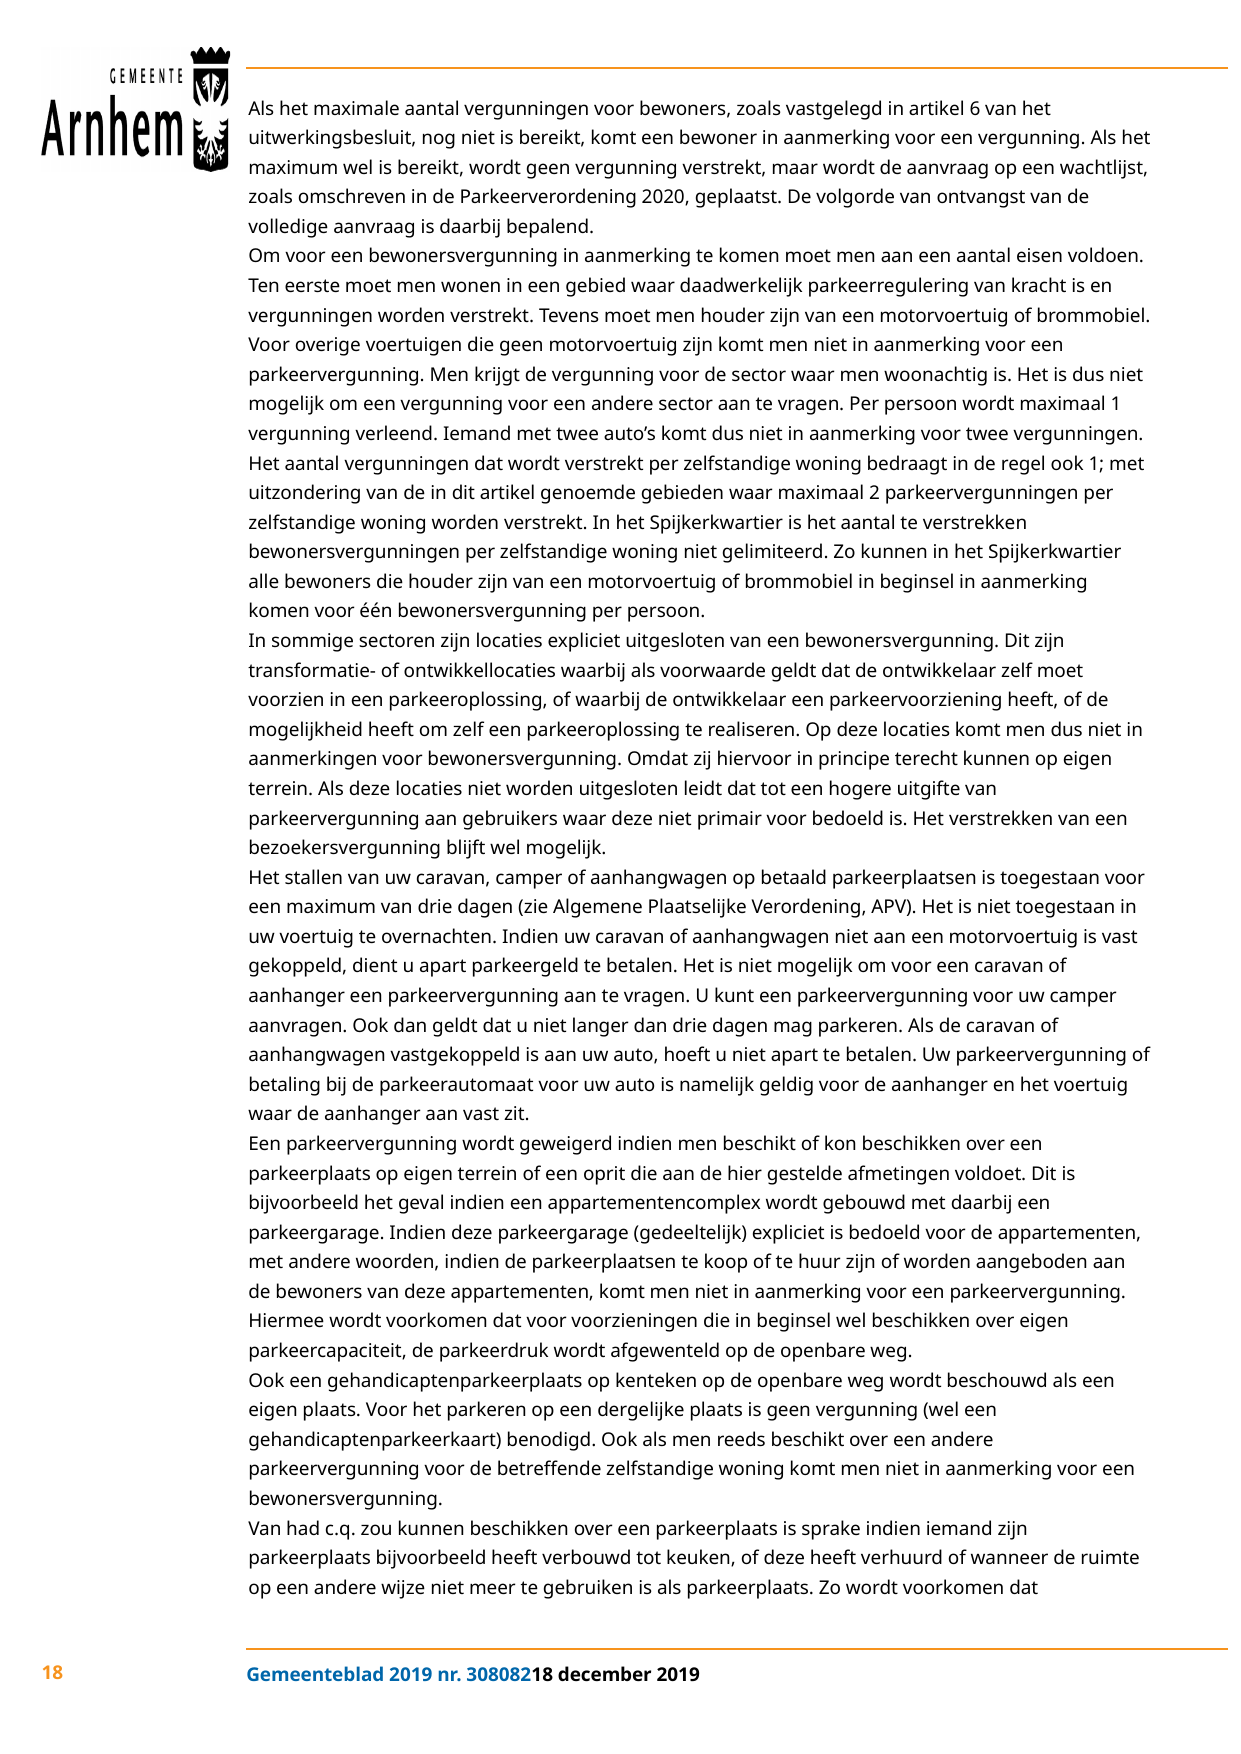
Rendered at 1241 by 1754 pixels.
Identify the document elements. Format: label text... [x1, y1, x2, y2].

text Als het maximale aantal vergunningen voor bewoners, zoals vastgelegd in artikel 6 van het uitwerkingsbesluit, nog niet is bereikt, komt een bewoner in aanmerking voor een vergunning. Als het maximum wel is bereikt, wordt geen vergunning verstrekt, maar wordt de aanvraag op een wachtlijst, zoals omschreven in de Parkeerverordening 2020, geplaatst. De volgorde van ontvangst van de volledige aanvraag is daarbij bepalend. [248, 95, 1152, 239]
text Een parkeervergunning wordt geweigerd indien men beschikt of kon beschikken over een parkeerplaats op eigen terrein of een oprit die aan de hier gestelde afmetingen voldoet. Dit is bijvoorbeeld het geval indien een appartementencomplex wordt gebouwd met daarbij een parkeergarage. Indien deze parkeergarage (gedeeltelijk) expliciet is bedoeld voor de appartementen, met andere woorden, indien de parkeerplaatsen te koop of te huur zijn of worden aangeboden aan de bewoners van deze appartementen, komt men niet in aanmerking voor een parkeervergunning. Hiermee wordt voorkomen dat voor voorzieningen die in beginsel wel beschikken over eigen parkeercapaciteit, de parkeerdruk wordt afgewenteld op de openbare weg. [248, 1130, 1152, 1363]
text Om voor een bewonersvergunning in aanmerking te komen moet men aan een aantal eisen voldoen. Ten eerste moet men wonen in een gebied waar daadwerkelijk parkeerregulering van kracht is en vergunningen worden verstrekt. Tevens moet men houder zijn van een motorvoertuig of brommobiel. Voor overige voertuigen die geen motorvoertuig zijn komt men niet in aanmerking voor een parkeervergunning. Men krijgt de vergunning voor de sector waar men woonachtig is. Het is dus niet mogelijk om een vergunning voor een andere sector aan te vragen. Per persoon wordt maximaal 1 vergunning verleend. Iemand met twee auto’s komt dus niet in aanmerking voor twee vergunningen. Het aantal vergunningen dat wordt verstrekt per zelfstandige woning bedraagt in de regel ook 1; met uitzondering van de in dit artikel genoemde gebieden waar maximaal 2 parkeervergunningen per zelfstandige woning worden verstrekt. In het Spijkerkwartier is het aantal te verstrekken bewonersvergunningen per zelfstandige woning niet gelimiteerd. Zo kunnen in het Spijkerkwartier alle bewoners die houder zijn van een motorvoertuig of brommobiel in beginsel in aanmerking komen voor één bewonersvergunning per persoon. [248, 243, 1152, 623]
text Ook een gehandicaptenparkeerplaats op kenteken op de openbare weg wordt beschouwd als een eigen plaats. Voor het parkeren op een dergelijke plaats is geen vergunning (wel een gehandicaptenparkeerkaart) benodigd. Ook als men reeds beschikt over een andere parkeervergunning voor de betreffende zelfstandige woning komt men niet in aanmerking voor een bewonersvergunning. [248, 1367, 1152, 1511]
picture [41, 47, 231, 172]
text Van had c.q. zou kunnen beschikken over een parkeerplaats is sprake indien iemand zijn parkeerplaats bijvoorbeeld heeft verbouwd tot keuken, of deze heeft verhuurd of wanneer de ruimte op een andere wijze niet meer te gebruiken is als parkeerplaats. Zo wordt voorkomen dat [248, 1515, 1152, 1600]
text In sommige sectoren zijn locaties expliciet uitgesloten van een bewonersvergunning. Dit zijn transformatie- of ontwikkellocaties waarbij als voorwaarde geldt dat de ontwikkelaar zelf moet voorzien in een parkeeroplossing, of waarbij de ontwikkelaar een parkeervoorziening heeft, of de mogelijkheid heeft om zelf een parkeeroplossing te realiseren. Op deze locaties komt men dus niet in aanmerkingen voor bewonersvergunning. Omdat zij hiervoor in principe terecht kunnen op eigen terrein. Als deze locaties niet worden uitgesloten leidt dat tot een hogere uitgifte van parkeervergunning aan gebruikers waar deze niet primair voor bedoeld is. Het verstrekken van een bezoekersvergunning blijft wel mogelijk. [248, 627, 1152, 860]
text Het stallen van uw caravan, camper of aanhangwagen op betaald parkeerplaatsen is toegestaan voor een maximum van drie dagen (zie Algemene Plaatselijke Verordening, APV). Het is niet toegestaan in uw voertuig te overnachten. Indien uw caravan of aanhangwagen niet aan een motorvoertuig is vast gekoppeld, dient u apart parkeergeld te betalen. Het is niet mogelijk om voor een caravan of aanhanger een parkeervergunning aan te vragen. U kunt een parkeervergunning voor uw camper aanvragen. Ook dan geldt dat u niet langer dan drie dagen mag parkeren. Als de caravan of aanhangwagen vastgekoppeld is aan uw auto, hoeft u niet apart te betalen. Uw parkeervergunning of betaling bij de parkeerautomaat voor uw auto is namelijk geldig voor de aanhanger en het voertuig waar de aanhanger aan vast zit. [248, 864, 1152, 1126]
